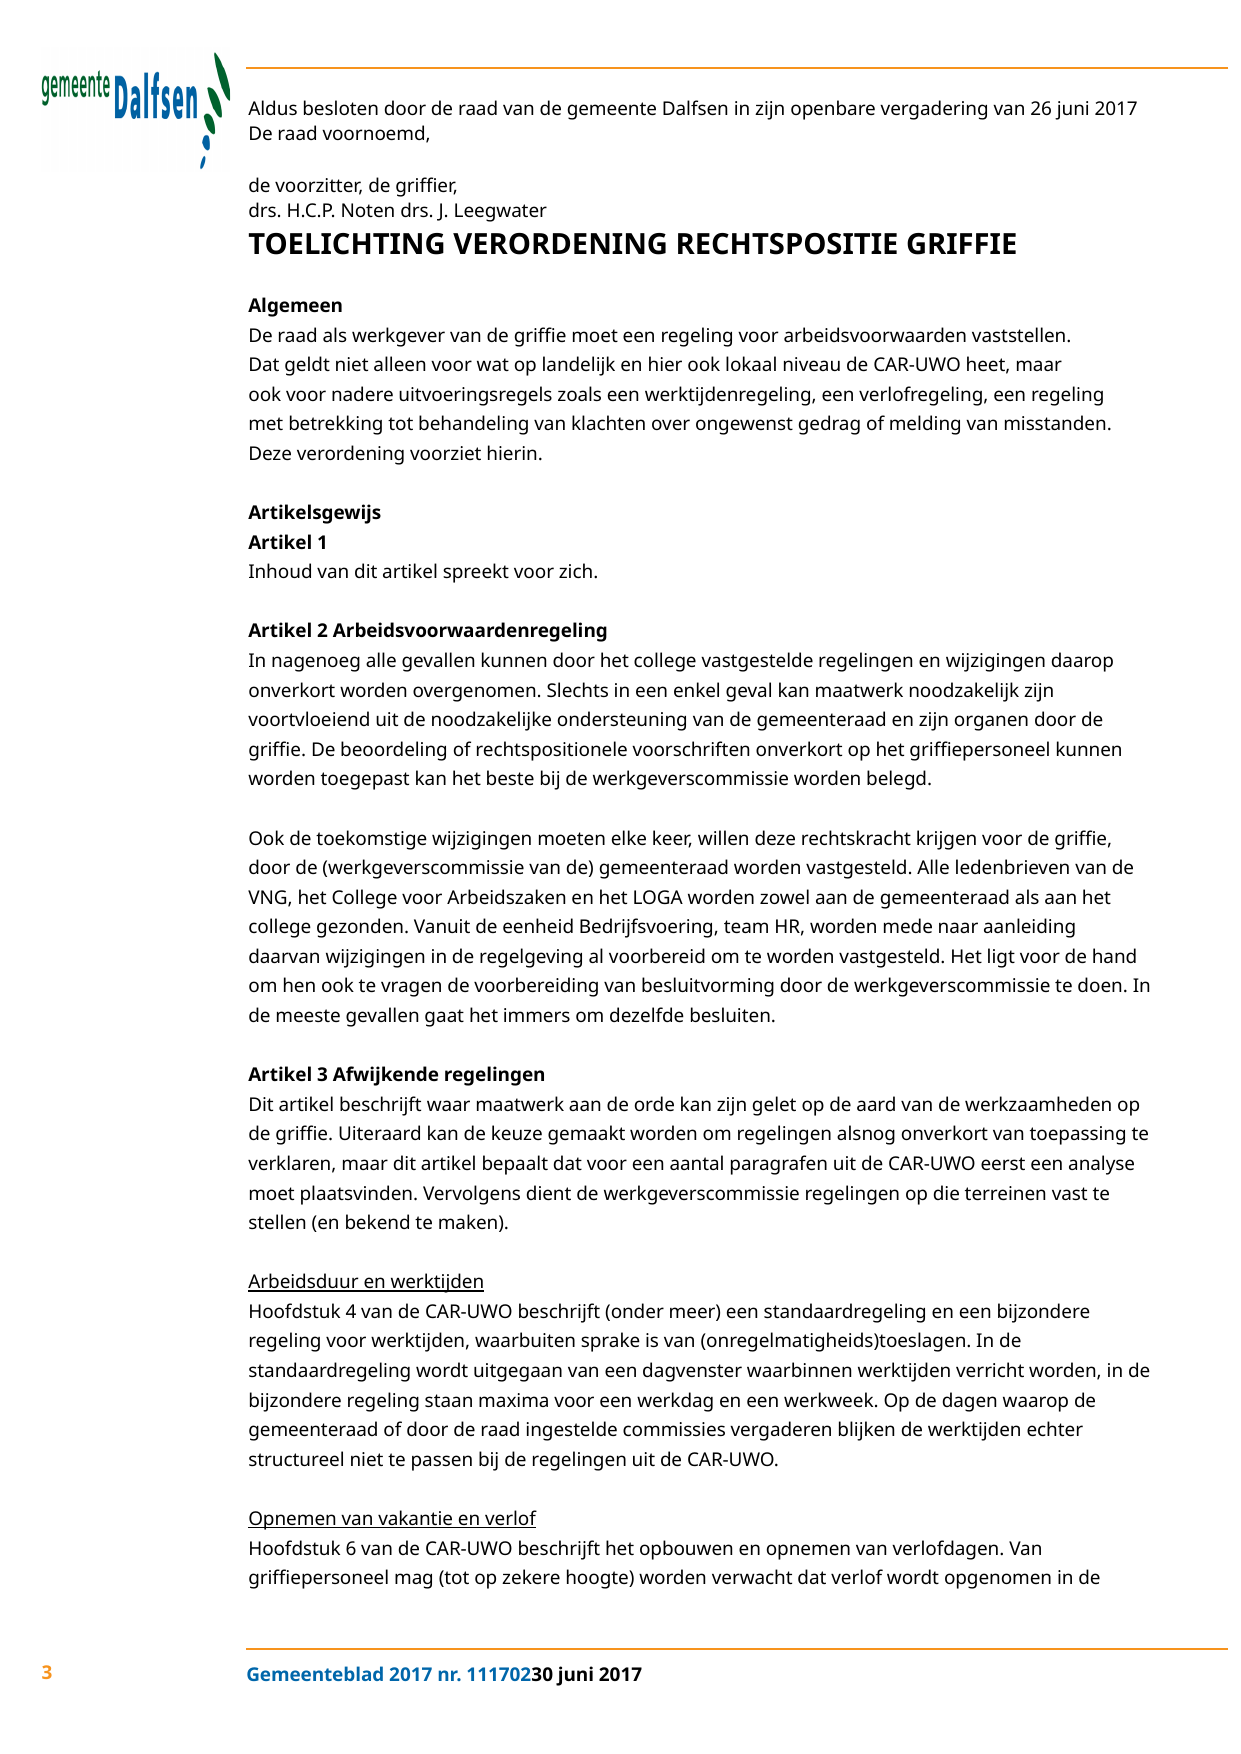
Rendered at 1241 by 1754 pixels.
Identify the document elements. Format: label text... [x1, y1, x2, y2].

text drs. H.C.P. Noten drs. J. Leegwater [248, 198, 1152, 223]
text Ook de toekomstige wijzigingen moeten elke keer, willen deze rechtskracht krijgen voor de griffie, door de (werkgeverscommissie van de) gemeenteraad worden vastgesteld. Alle ledenbrieven van de VNG, het College voor Arbeidszaken en het LOGA worden zowel aan de gemeenteraad als aan het college gezonden. Vanuit de eenheid Bedrijfsvoering, team HR, worden mede naar aanleiding daarvan wijzigingen in de regelgeving al voorbereid om te worden vastgesteld. Het ligt voor de hand om hen ook te vragen de voorbereiding van besluitvorming door de werkgeverscommissie te doen. In de meeste gevallen gaat het immers om dezelfde besluiten. [248, 825, 1152, 1028]
text De raad als werkgever van de griffie moet een regeling voor arbeidsvoorwaarden vaststellen. [248, 322, 1152, 348]
text Hoofdstuk 4 van de CAR-UWO beschrijft (onder meer) een standaardregeling en een bijzondere regeling voor werktijden, waarbuiten sprake is van (onregelmatigheids)toeslagen. In de standaardregeling wordt uitgegaan van een dagvenster waarbinnen werktijden verricht worden, in de bijzondere regeling staan maxima voor een werkdag en een werkweek. Op de dagen waarop de gemeenteraad of door de raad ingestelde commissies vergaderen blijken de werktijden echter structureel niet te passen bij de regelingen uit de CAR-UWO. [248, 1298, 1152, 1472]
text Algemeen [248, 292, 1152, 318]
text Deze verordening voorziet hierin. [248, 440, 1152, 466]
text De raad voornoemd, [248, 121, 1152, 146]
picture [41, 47, 231, 172]
text Artikel 2 Arbeidsvoorwaardenregeling [248, 618, 1152, 643]
text Dit artikel beschrijft waar maatwerk aan de orde kan zijn gelet op de aard van de werkzaamheden op de griffie. Uiteraard kan de keuze gemaakt worden om regelingen alsnog onverkort van toepassing te verklaren, maar dit artikel bepaalt dat voor een aantal paragrafen uit de CAR-UWO eerst een analyse moet plaatsvinden. Vervolgens dient de werkgeverscommissie regelingen op die terreinen vast te stellen (en bekend te maken). [248, 1091, 1152, 1235]
text Hoofdstuk 6 van de CAR-UWO beschrijft het opbouwen en opnemen van verlofdagen. Van griffiepersoneel mag (tot op zekere hoogte) worden verwacht dat verlof wordt opgenomen in de [248, 1535, 1152, 1590]
text Opnemen van vakantie en verlof [248, 1505, 1152, 1531]
text ook voor nadere uitvoeringsregels zoals een werktijdenregeling, een verlofregeling, een regeling [248, 381, 1152, 407]
text Inhoud van dit artikel spreekt voor zich. [248, 558, 1152, 584]
text Aldus besloten door de raad van de gemeente Dalfsen in zijn openbare vergadering van 26 juni 2017 [248, 95, 1152, 121]
text Dat geldt niet alleen voor wat op landelijk en hier ook lokaal niveau de CAR-UWO heet, maar [248, 351, 1152, 377]
text de voorzitter, de griffier, [248, 172, 1152, 198]
text Arbeidsduur en werktijden [248, 1268, 1152, 1294]
text TOELICHTING VERORDENING RECHTSPOSITIE GRIFFIE [248, 223, 1152, 263]
text Artikel 1 [248, 529, 1152, 555]
text Artikelsgewijs [248, 499, 1152, 525]
text Artikel 3 Afwijkende regelingen [248, 1061, 1152, 1087]
text met betrekking tot behandeling van klachten over ongewenst gedrag of melding van misstanden. [248, 411, 1152, 436]
text In nagenoeg alle gevallen kunnen door het college vastgestelde regelingen en wijzigingen daarop onverkort worden overgenomen. Slechts in een enkel geval kan maatwerk noodzakelijk zijn voortvloeiend uit de noodzakelijke ondersteuning van de gemeenteraad en zijn organen door de griffie. De beoordeling of rechtspositionele voorschriften onverkort op het griffiepersoneel kunnen worden toegepast kan het beste bij de werkgeverscommissie worden belegd. [248, 647, 1152, 791]
